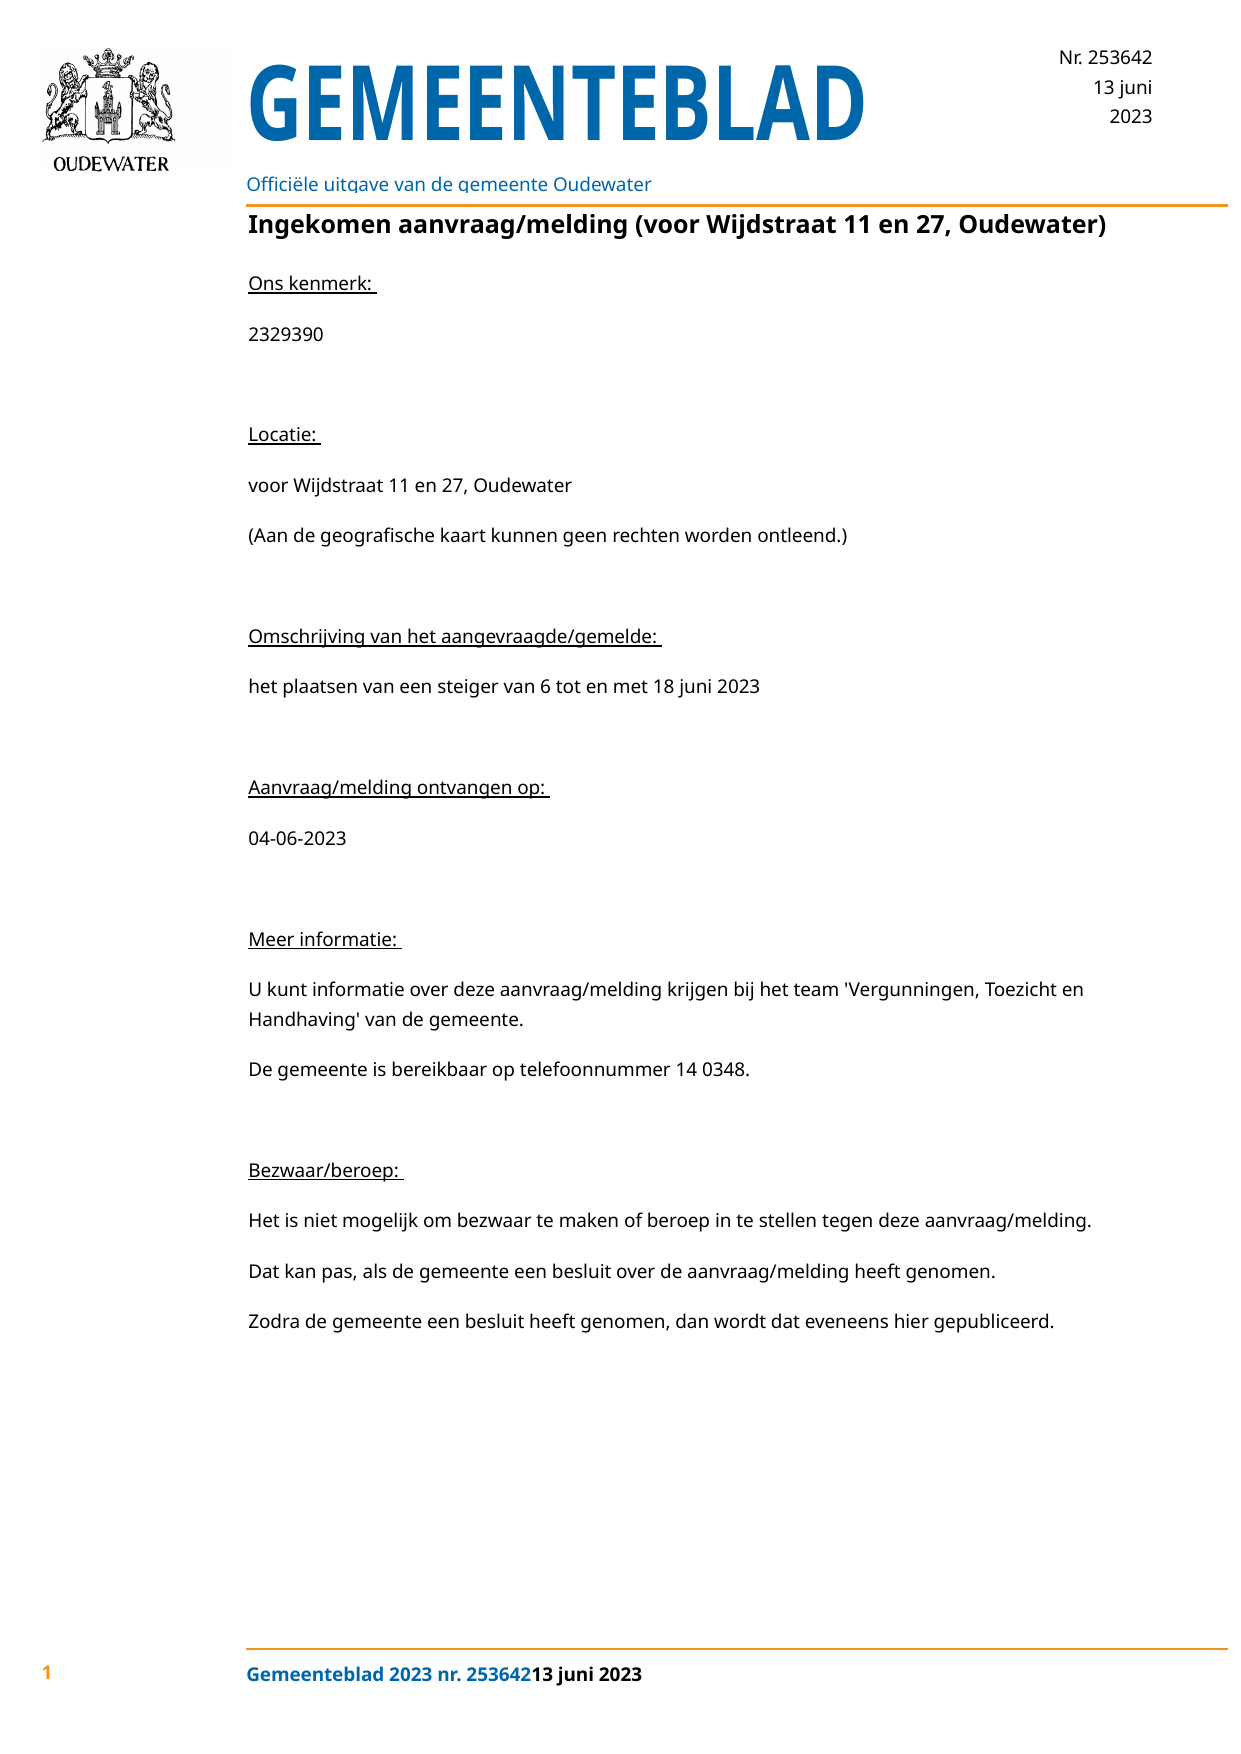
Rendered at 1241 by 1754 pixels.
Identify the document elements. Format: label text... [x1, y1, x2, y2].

text Het is niet mogelijk om bezwaar te maken of beroep in te stellen tegen deze aanvraag/melding. [248, 1207, 1152, 1233]
text Meer informatie: [248, 926, 1152, 951]
text Ingekomen aanvraag/melding (voor Wijdstraat 11 en 27, Oudewater) [248, 207, 1152, 241]
text Bezwaar/beroep: [248, 1157, 1152, 1183]
text De gemeente is bereikbaar op telefoonnummer 14 0348. [248, 1056, 1152, 1082]
text het plaatsen van een steiger van 6 tot en met 18 juni 2023 [248, 674, 1152, 699]
text Dat kan pas, als de gemeente een besluit over de aanvraag/melding heeft genomen. [248, 1258, 1152, 1283]
picture [41, 47, 231, 172]
text Zodra de gemeente een besluit heeft genomen, dan wordt dat eveneens hier gepubliceerd. [248, 1308, 1152, 1334]
text Aanvraag/melding ontvangen op: [248, 774, 1152, 800]
text U kunt informatie over deze aanvraag/melding krijgen bij het team 'Vergunningen, Toezicht en Handhaving' van de gemeente. [248, 976, 1152, 1031]
text voor Wijdstraat 11 en 27, Oudewater [248, 472, 1152, 498]
text Locatie: [248, 422, 1152, 447]
text Omschrijving van het aangevraagde/gemelde: [248, 623, 1152, 649]
text 2329390 [248, 321, 1152, 346]
text 04-06-2023 [248, 825, 1152, 851]
text (Aan de geografische kaart kunnen geen rechten worden ontleend.) [248, 522, 1152, 548]
text Ons kenmerk: [248, 270, 1152, 296]
